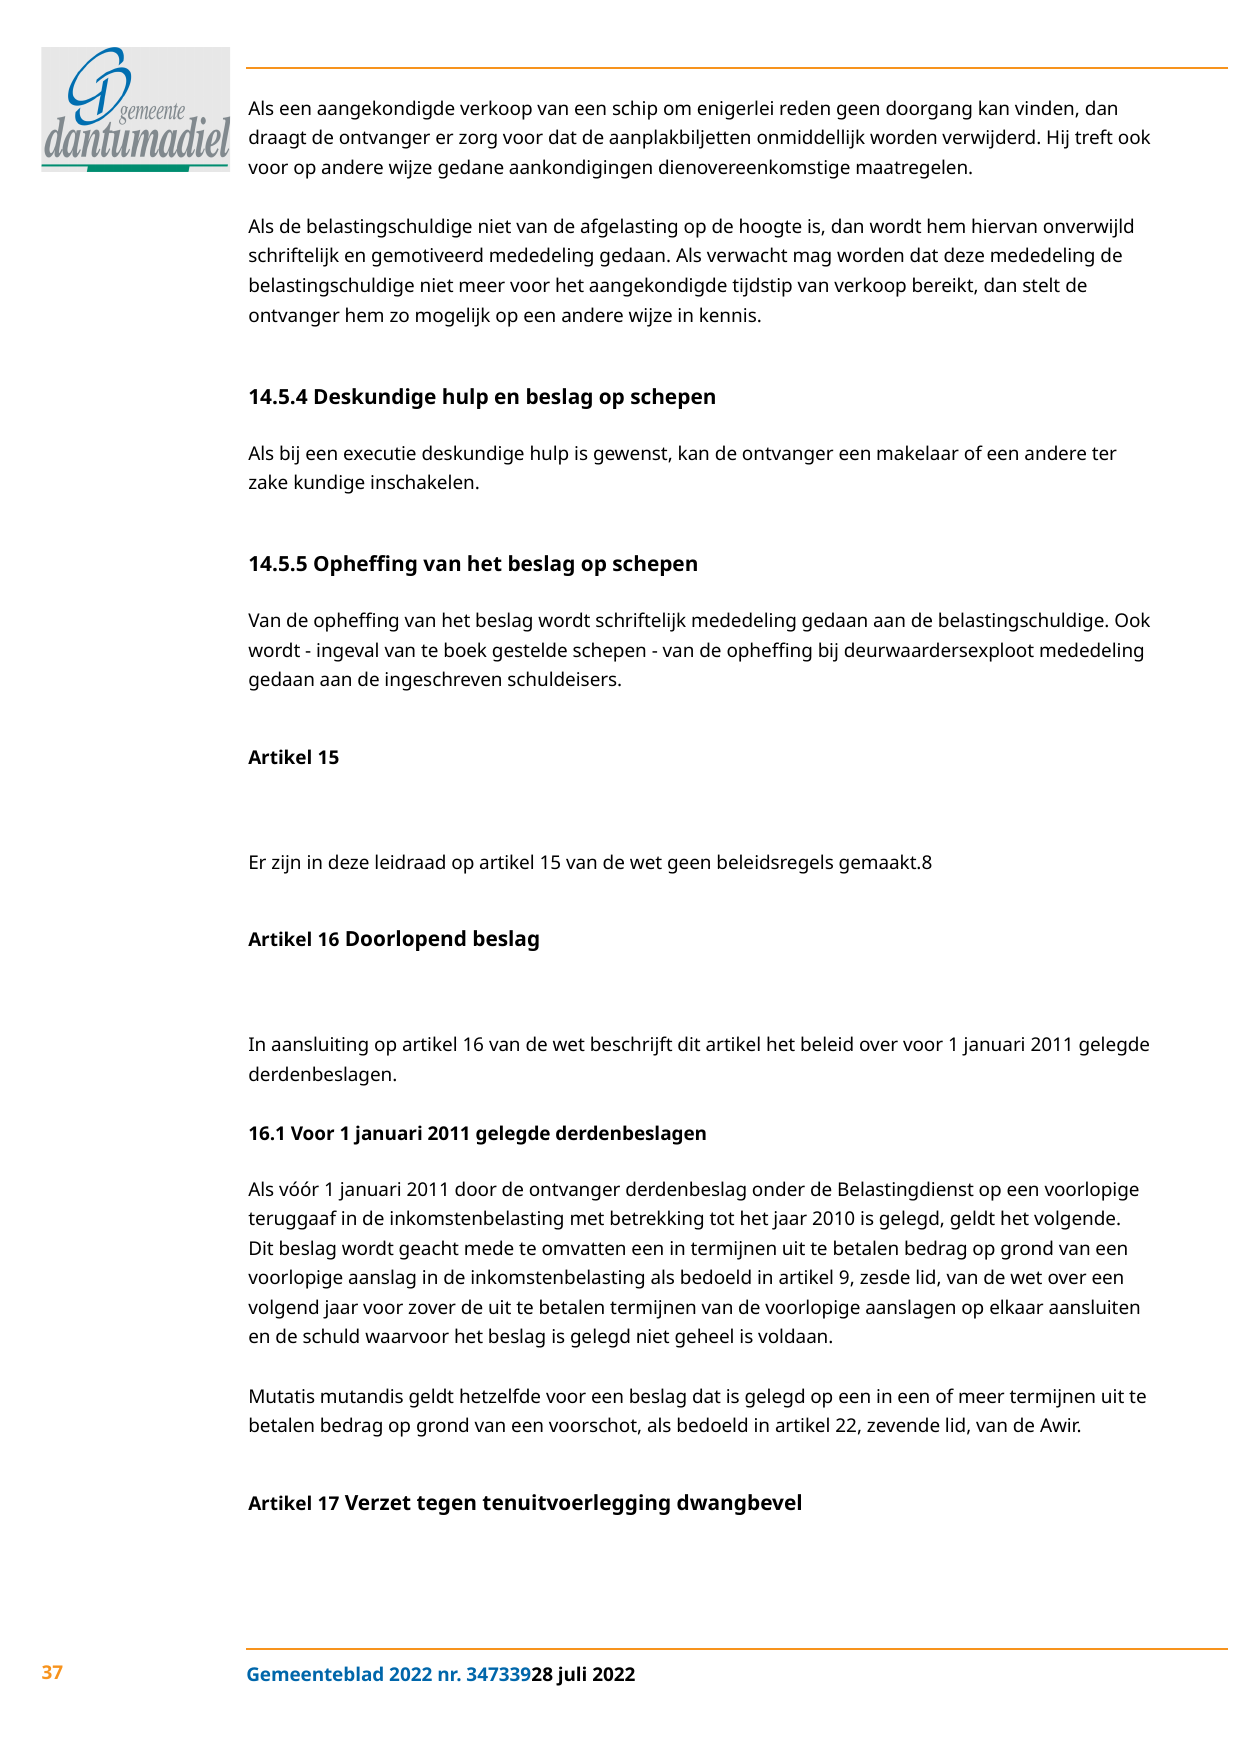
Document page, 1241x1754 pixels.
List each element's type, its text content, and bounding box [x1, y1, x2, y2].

text Artikel 16 Doorlopend beslag [248, 924, 1152, 953]
text Mutatis mutandis geldt hetzelfde voor een beslag dat is gelegd op een in een of meer termijnen uit te betalen bedrag op grond van een voorschot, als bedoeld in artikel 22, zevende lid, van de Awir. [248, 1383, 1152, 1438]
text 16.1 Voor 1 januari 2011 gelegde derdenbeslagen [248, 1120, 1152, 1146]
picture [41, 47, 231, 172]
text Artikel 15 [248, 742, 1152, 770]
text Als vóór 1 januari 2011 door de ontvanger derdenbeslag onder de Belastingdienst op een voorlopige teruggaaf in de inkomstenbelasting met betrekking tot het jaar 2010 is gelegd, geldt het volgende. Dit beslag wordt geacht mede te omvatten een in termijnen uit te betalen bedrag op grond van een voorlopige aanslag in de inkomstenbelasting als bedoeld in artikel 9, zesde lid, van de wet over een volgend jaar voor zover de uit te betalen termijnen van de voorlopige aanslagen op elkaar aansluiten en de schuld waarvoor het beslag is gelegd niet geheel is voldaan. [248, 1176, 1152, 1349]
text Er zijn in deze leidraad op artikel 15 van de wet geen beleidsregels gemaakt.8 [248, 849, 1152, 875]
text Als een aangekondigde verkoop van een schip om enigerlei reden geen doorgang kan vinden, dan draagt de ontvanger er zorg voor dat de aanplakbiljetten onmiddellijk worden verwijderd. Hij treft ook voor op andere wijze gedane aankondigingen dienovereenkomstige maatregelen. [248, 95, 1152, 180]
text Als de belastingschuldige niet van de afgelasting op de hoogte is, dan wordt hem hiervan onverwijld schriftelijk en gemotiveerd mededeling gedaan. Als verwacht mag worden dat deze mededeling de belastingschuldige niet meer voor het aangekondigde tijdstip van verkoop bereikt, dan stelt de ontvanger hem zo mogelijk op een andere wijze in kennis. [248, 213, 1152, 328]
text 14.5.4 Deskundige hulp en beslag op schepen [248, 382, 1152, 410]
text In aansluiting op artikel 16 van de wet beschrijft dit artikel het beleid over voor 1 januari 2011 gelegde derdenbeslagen. [248, 1032, 1152, 1087]
text Als bij een executie deskundige hulp is gewenst, kan de ontvanger een makelaar of een andere ter zake kundige inschakelen. [248, 440, 1152, 495]
text Artikel 17 Verzet tegen tenuitvoerlegging dwangbevel [248, 1488, 1152, 1516]
text 14.5.5 Opheffing van het beslag op schepen [248, 549, 1152, 578]
text Van de opheffing van het beslag wordt schriftelijk mededeling gedaan aan de belastingschuldige. Ook wordt - ingeval van te boek gestelde schepen - van de opheffing bij deurwaardersexploot mededeling gedaan aan de ingeschreven schuldeisers. [248, 607, 1152, 692]
